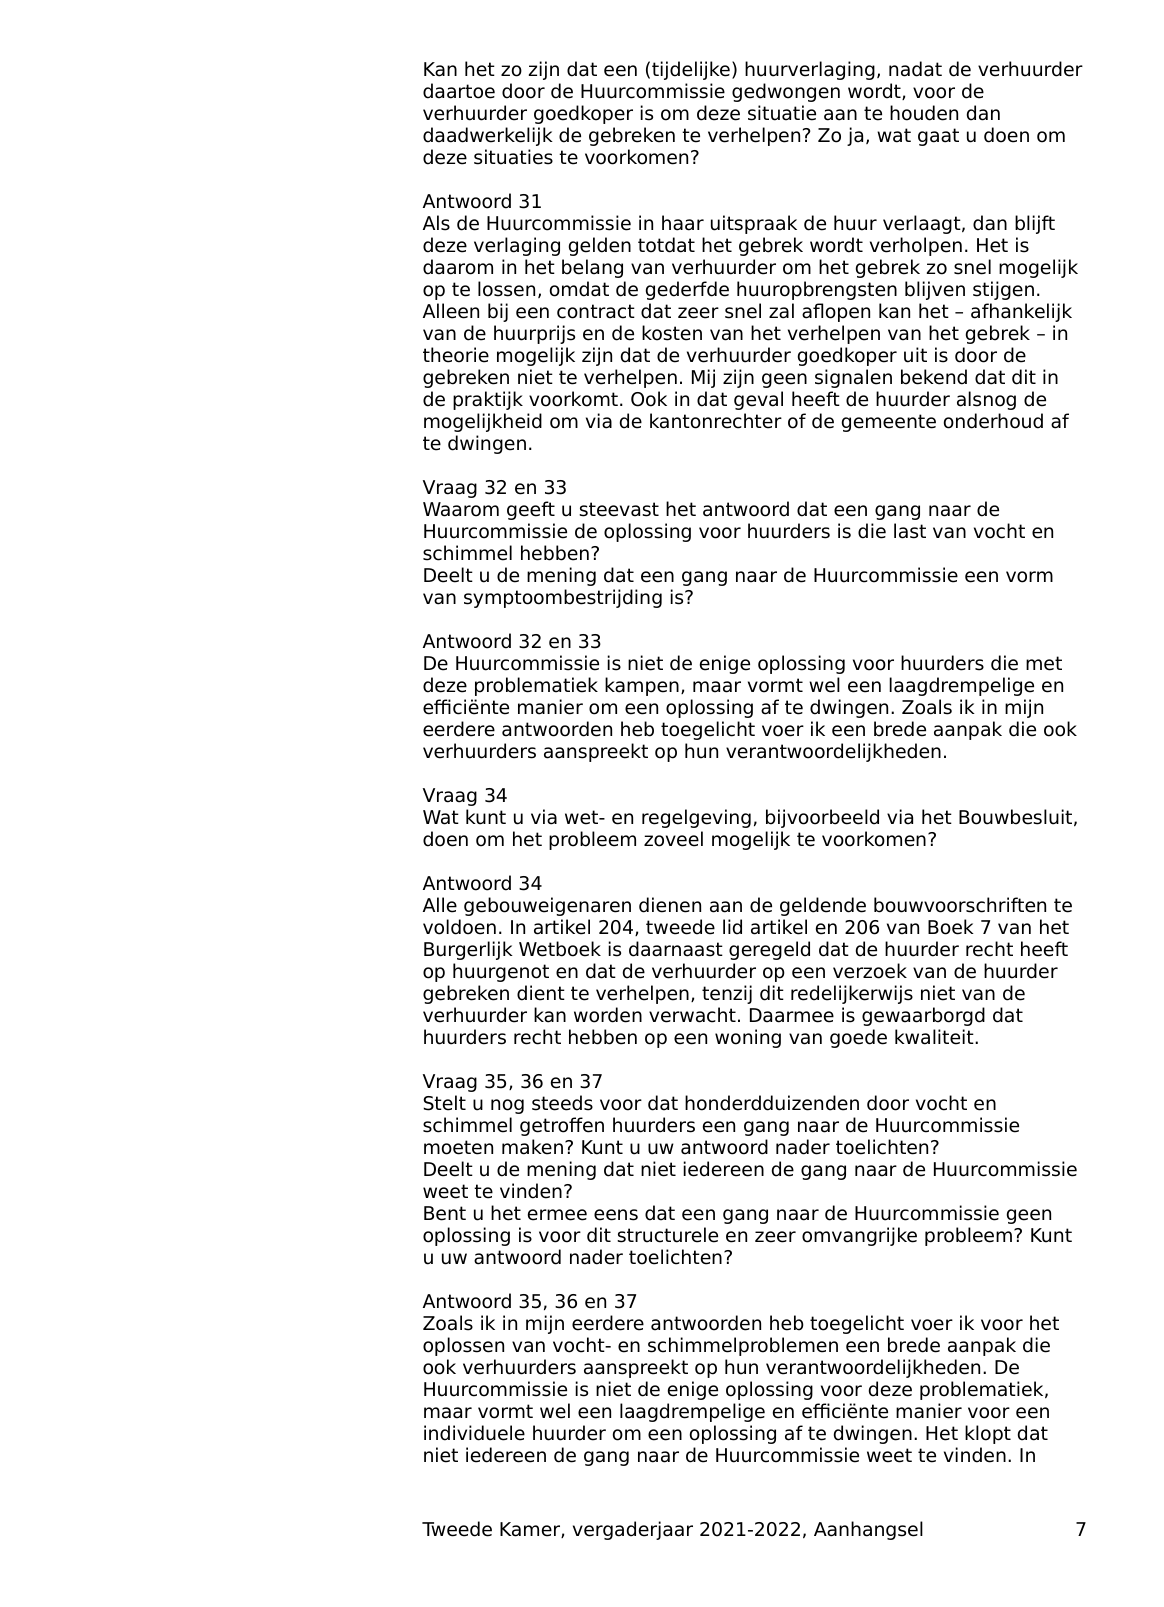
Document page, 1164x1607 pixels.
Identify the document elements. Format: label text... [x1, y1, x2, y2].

text Antwoord 31 [422, 191, 1087, 213]
text Stelt u nog steeds voor dat honderdduizenden door vocht en schimmel getroffen huurders een gang naar de Huurcommissie moeten maken? Kunt u uw antwoord nader toelichten? [422, 1093, 1087, 1159]
text Alle gebouweigenaren dienen aan de geldende bouwvoorschriften te voldoen. In artikel 204, tweede lid artikel en 206 van Boek 7 van het Burgerlijk Wetboek is daarnaast geregeld dat de huurder recht heeft op huurgenot en dat de verhuurder op een verzoek van de huurder gebreken dient te verhelpen, tenzij dit redelijkerwijs niet van de verhuurder kan worden verwacht. Daarmee is gewaarborgd dat huurders recht hebben op een woning van goede kwaliteit. [422, 895, 1087, 1049]
text Antwoord 35, 36 en 37 [422, 1291, 1087, 1313]
text Waarom geeft u steevast het antwoord dat een gang naar de Huurcommissie de oplossing voor huurders is die last van vocht en schimmel hebben? [422, 499, 1087, 565]
text Kan het zo zijn dat een (tijdelijke) huurverlaging, nadat de verhuurder daartoe door de Huurcommissie gedwongen wordt, voor de verhuurder goedkoper is om deze situatie aan te houden dan daadwerkelijk de gebreken te verhelpen? Zo ja, wat gaat u doen om deze situaties te voorkomen? [422, 59, 1087, 169]
text Antwoord 34 [422, 873, 1087, 895]
text Deelt u de mening dat niet iedereen de gang naar de Huurcommissie weet te vinden? [422, 1159, 1087, 1203]
text Deelt u de mening dat een gang naar de Huurcommissie een vorm van symptoombestrijding is? [422, 565, 1087, 609]
text Zoals ik in mijn eerdere antwoorden heb toegelicht voer ik voor het oplossen van vocht- en schimmelproblemen een brede aanpak die ook verhuurders aanspreekt op hun verantwoordelijkheden. De Huurcommissie is niet de enige oplossing voor deze problematiek, maar vormt wel een laagdrempelige en efficiënte manier voor een individuele huurder om een oplossing af te dwingen. Het klopt dat niet iedereen de gang naar de Huurcommissie weet te vinden. In [422, 1313, 1087, 1467]
text Als de Huurcommissie in haar uitspraak de huur verlaagt, dan blijft deze verlaging gelden totdat het gebrek wordt verholpen. Het is daarom in het belang van verhuurder om het gebrek zo snel mogelijk op te lossen, omdat de gederfde huuropbrengsten blijven stijgen. Alleen bij een contract dat zeer snel zal aflopen kan het – afhankelijk van de huurprijs en de kosten van het verhelpen van het gebrek – in theorie mogelijk zijn dat de verhuurder goedkoper uit is door de gebreken niet te verhelpen. Mij zijn geen signalen bekend dat dit in de praktijk voorkomt. Ook in dat geval heeft de huurder alsnog de mogelijkheid om via de kantonrechter of de gemeente onderhoud af te dwingen. [422, 213, 1087, 455]
text Antwoord 32 en 33 [422, 631, 1087, 653]
text Vraag 32 en 33 [422, 477, 1087, 499]
text Vraag 35, 36 en 37 [422, 1071, 1087, 1093]
text Bent u het ermee eens dat een gang naar de Huurcommissie geen oplossing is voor dit structurele en zeer omvangrijke probleem? Kunt u uw antwoord nader toelichten? [422, 1203, 1087, 1269]
text Wat kunt u via wet- en regelgeving, bijvoorbeeld via het Bouwbesluit, doen om het probleem zoveel mogelijk te voorkomen? [422, 807, 1087, 851]
text Vraag 34 [422, 785, 1087, 807]
text De Huurcommissie is niet de enige oplossing voor huurders die met deze problematiek kampen, maar vormt wel een laagdrempelige en efficiënte manier om een oplossing af te dwingen. Zoals ik in mijn eerdere antwoorden heb toegelicht voer ik een brede aanpak die ook verhuurders aanspreekt op hun verantwoordelijkheden. [422, 653, 1087, 763]
